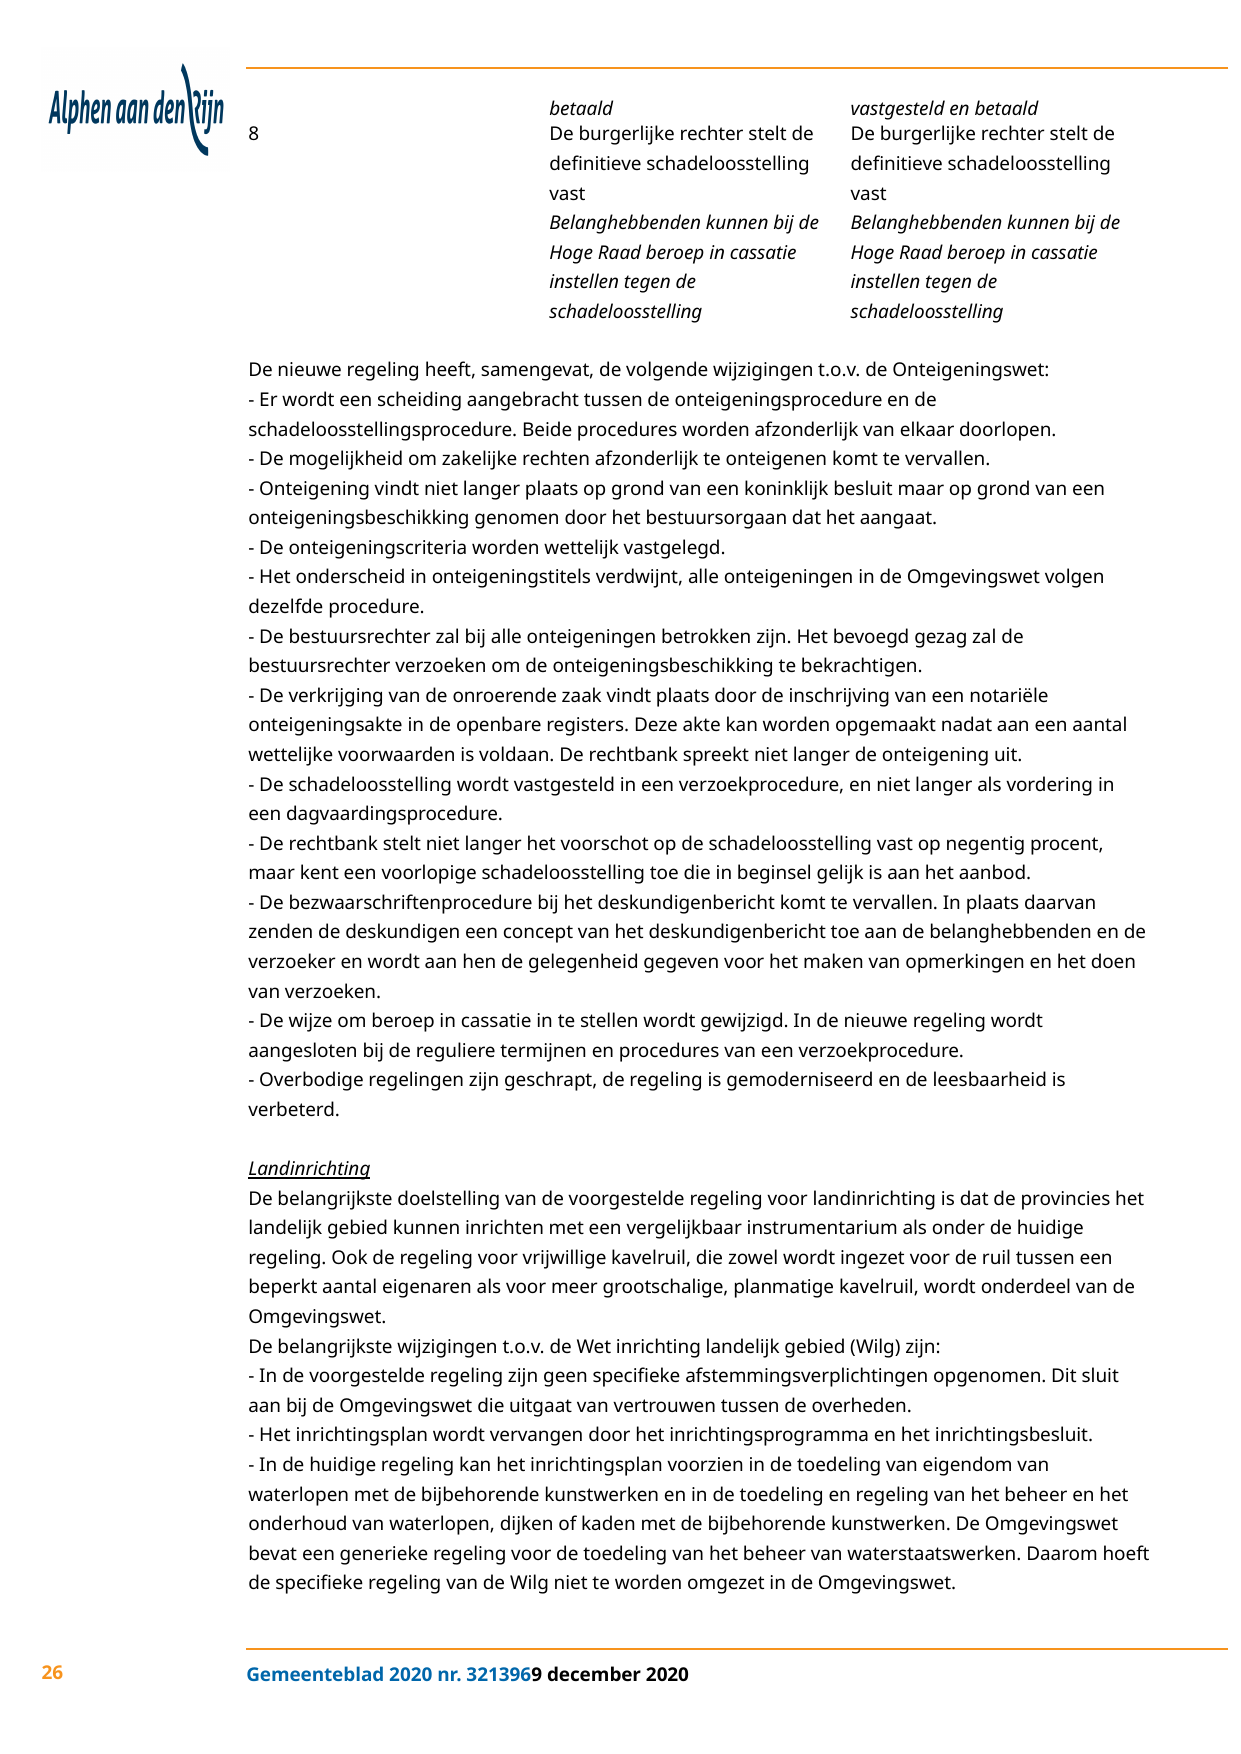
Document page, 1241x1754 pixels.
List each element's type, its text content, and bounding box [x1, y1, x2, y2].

picture [41, 47, 231, 172]
text De belangrijkste wijzigingen t.o.v. de Wet inrichting landelijk gebied (Wilg) zijn: [248, 1333, 1152, 1358]
text - In de voorgestelde regeling zijn geen specifieke afstemmingsverplichtingen opgenomen. Dit sluit aan bij de Omgevingswet die uitgaat van vertrouwen tussen de overheden. [248, 1362, 1152, 1418]
text - Het inrichtingsplan wordt vervangen door het inrichtingsprogramma en het inrichtingsbesluit. [248, 1422, 1152, 1447]
text - Er wordt een scheiding aangebracht tussen de onteigeningsprocedure en de schadeloosstellingsprocedure. Beide procedures worden afzonderlijk van elkaar doorlopen. [248, 386, 1152, 441]
table_cell 8 [248, 121, 549, 324]
text Landinrichting [248, 1155, 1152, 1181]
text - De verkrijging van de onroerende zaak vindt plaats door de inschrijving van een notariële onteigeningsakte in de openbare registers. Deze akte kan worden opgemaakt nadat aan een aantal wettelijke voorwaarden is voldaan. De rechtbank spreekt niet langer de onteigening uit. [248, 682, 1152, 767]
text - De bezwaarschriftenprocedure bij het deskundigenbericht komt te vervallen. In plaats daarvan zenden de deskundigen een concept van het deskundigenbericht toe aan de belanghebbenden en de verzoeker en wordt aan hen de gelegenheid gegeven voor het maken van opmerkingen en het doen van verzoeken. [248, 889, 1152, 1003]
text - Onteigening vindt niet langer plaats op grond van een koninklijk besluit maar op grond van een onteigeningsbeschikking genomen door het bestuursorgaan dat het aangaat. [248, 475, 1152, 530]
table_cell De burgerlijke rechter stelt de definitieve schadeloosstelling vast Belanghebbenden kunnen bij de Hoge Raad beroep in cassatie instellen tegen de schadeloosstelling [850, 121, 1152, 324]
text - De wijze om beroep in cassatie in te stellen wordt gewijzigd. In de nieuwe regeling wordt aangesloten bij de reguliere termijnen en procedures van een verzoekprocedure. [248, 1007, 1152, 1063]
text - Overbodige regelingen zijn geschrapt, de regeling is gemoderniseerd en de leesbaarheid is verbeterd. [248, 1067, 1152, 1122]
table_cell De burgerlijke rechter stelt de definitieve schadeloosstelling vast Belanghebbenden kunnen bij de Hoge Raad beroep in cassatie instellen tegen de schadeloosstelling [549, 121, 850, 324]
text - De rechtbank stelt niet langer het voorschot op de schadeloosstelling vast op negentig procent, maar kent een voorlopige schadeloosstelling toe die in beginsel gelijk is aan het aanbod. [248, 830, 1152, 885]
text De belangrijkste doelstelling van de voorgestelde regeling voor landinrichting is dat de provincies het landelijk gebied kunnen inrichten met een vergelijkbaar instrumentarium als onder de huidige regeling. Ook de regeling voor vrijwillige kavelruil, die zowel wordt ingezet voor de ruil tussen een beperkt aantal eigenaren als voor meer grootschalige, planmatige kavelruil, wordt onderdeel van de Omgevingswet. [248, 1185, 1152, 1329]
text De nieuwe regeling heeft, samengevat, de volgende wijzigingen t.o.v. de Onteigeningswet: [248, 357, 1152, 382]
text - De onteigeningscriteria worden wettelijk vastgelegd. [248, 534, 1152, 560]
table_cell vastgesteld en betaald [850, 95, 1152, 121]
text - De mogelijkheid om zakelijke rechten afzonderlijk te onteigenen komt te vervallen. [248, 445, 1152, 471]
text - In de huidige regeling kan het inrichtingsplan voorzien in de toedeling van eigendom van waterlopen met de bijbehorende kunstwerken en in de toedeling en regeling van het beheer en het onderhoud van waterlopen, dijken of kaden met de bijbehorende kunstwerken. De Omgevingswet bevat een generieke regeling voor de toedeling van het beheer van waterstaatswerken. Daarom hoeft de specifieke regeling van de Wilg niet te worden omgezet in de Omgevingswet. [248, 1451, 1152, 1595]
table_cell betaald [549, 95, 850, 121]
text - Het onderscheid in onteigeningstitels verdwijnt, alle onteigeningen in de Omgevingswet volgen dezelfde procedure. [248, 564, 1152, 619]
text - De schadeloosstelling wordt vastgesteld in een verzoekprocedure, en niet langer als vordering in een dagvaardingsprocedure. [248, 771, 1152, 826]
text - De bestuursrechter zal bij alle onteigeningen betrokken zijn. Het bevoegd gezag zal de bestuursrechter verzoeken om de onteigeningsbeschikking te bekrachtigen. [248, 623, 1152, 678]
table_cell [248, 95, 549, 121]
